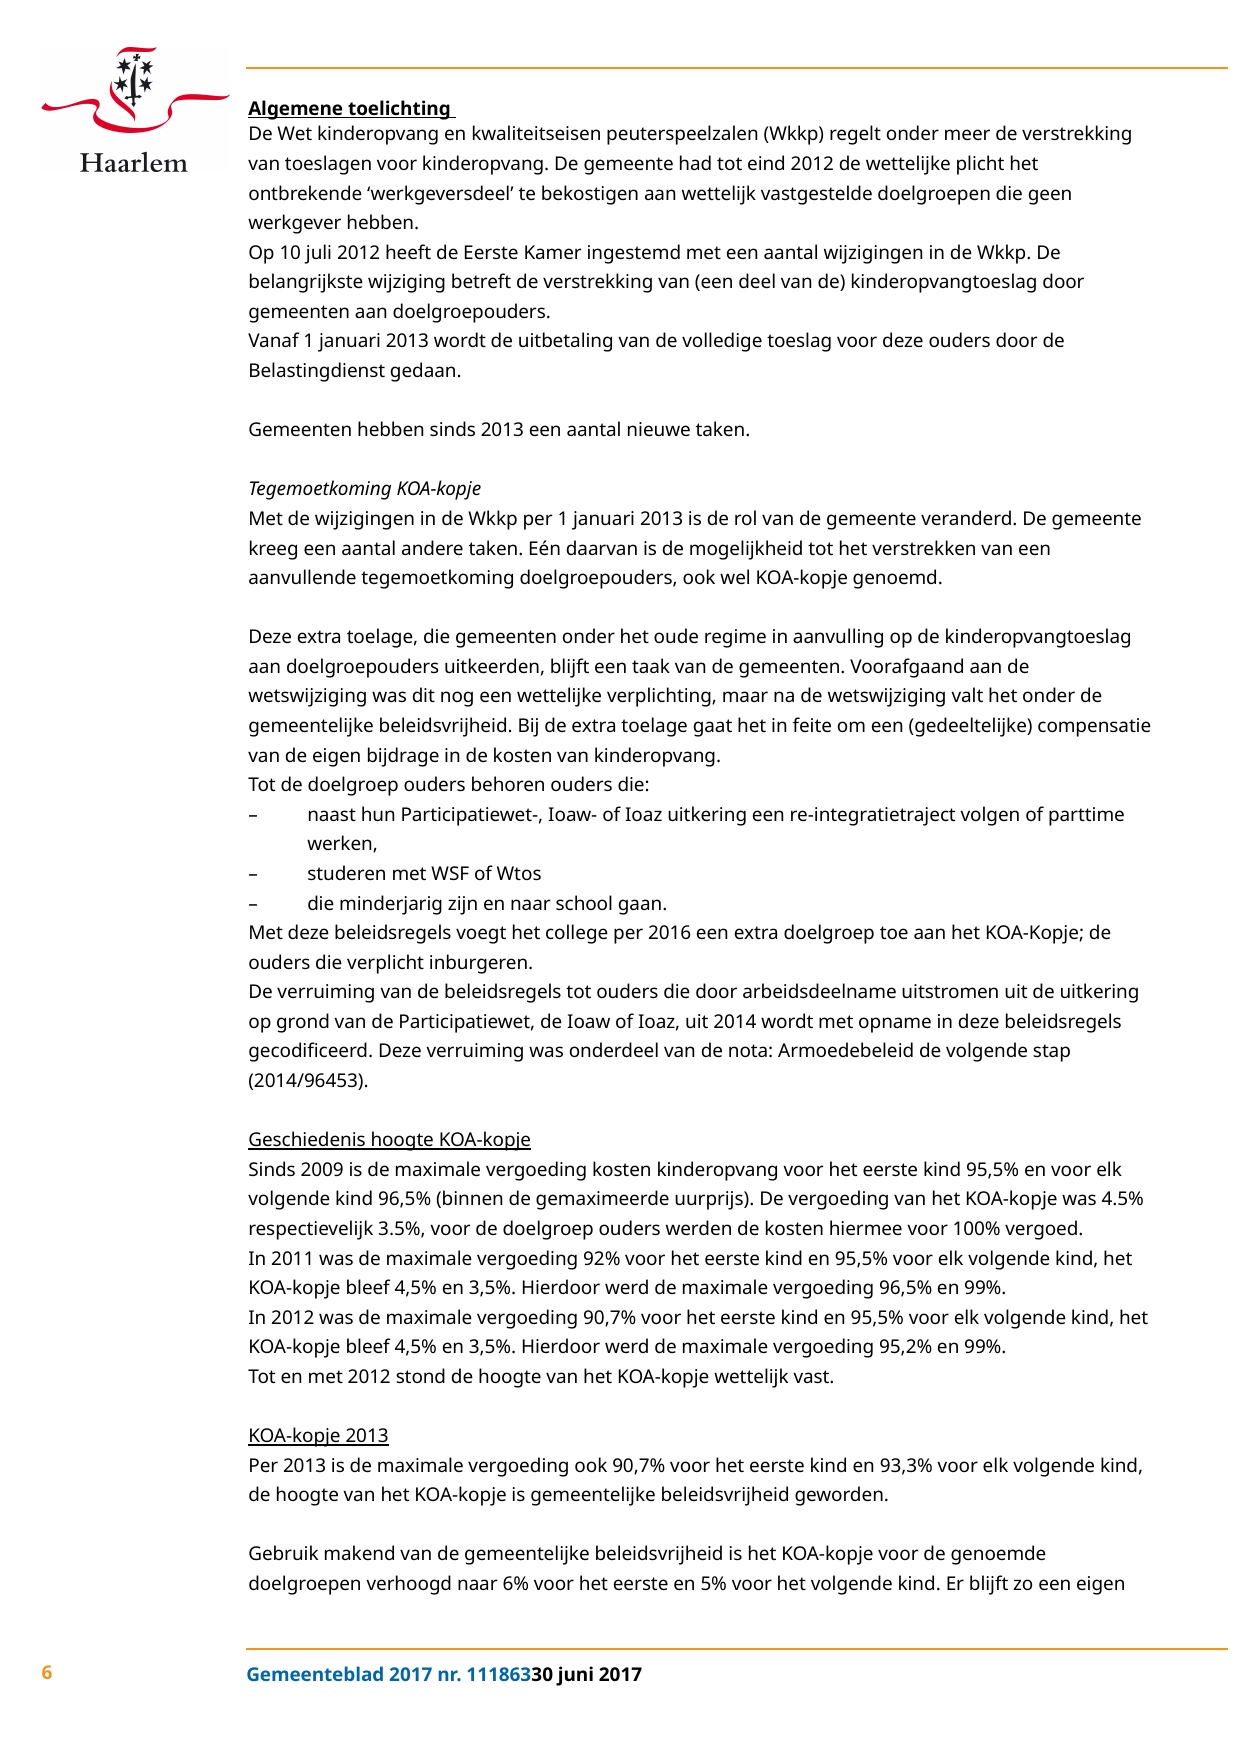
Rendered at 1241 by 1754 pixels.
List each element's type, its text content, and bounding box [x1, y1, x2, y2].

list naast hun Participatiewet-, Ioaw- of Ioaz uitkering een re-integratietraject volgen of parttime werken, [248, 801, 1152, 856]
text Vanaf 1 januari 2013 wordt de uitbetaling van de volledige toeslag voor deze ouders door de Belastingdienst gedaan. [248, 328, 1152, 383]
text Per 2013 is de maximale vergoeding ook 90,7% voor het eerste kind en 93,3% voor elk volgende kind, de hoogte van het KOA-kopje is gemeentelijke beleidsvrijheid geworden. [248, 1452, 1152, 1507]
picture [41, 47, 231, 172]
text In 2011 was de maximale vergoeding 92% voor het eerste kind en 95,5% voor elk volgende kind, het KOA-kopje bleef 4,5% en 3,5%. Hierdoor werd de maximale vergoeding 96,5% en 99%. [248, 1245, 1152, 1300]
text De verruiming van de beleidsregels tot ouders die door arbeidsdeelname uitstromen uit de uitkering op grond van de Participatiewet, de Ioaw of Ioaz, uit 2014 wordt met opname in deze beleidsregels gecodificeerd. Deze verruiming was onderdeel van de nota: Armoedebeleid de volgende stap (2014/96453). [248, 978, 1152, 1093]
text Geschiedenis hoogte KOA-kopje [248, 1126, 1152, 1152]
text Op 10 juli 2012 heeft de Eerste Kamer ingestemd met een aantal wijzigingen in de Wkkp. De belangrijkste wijziging betreft de verstrekking van (een deel van de) kinderopvangtoeslag door gemeenten aan doelgroepouders. [248, 239, 1152, 324]
text Met de wijzigingen in de Wkkp per 1 januari 2013 is de rol van de gemeente veranderd. De gemeente kreeg een aantal andere taken. Eén daarvan is de mogelijkheid tot het verstrekken van een aanvullende tegemoetkoming doelgroepouders, ook wel KOA-kopje genoemd. [248, 505, 1152, 590]
text Tegemoetkoming KOA-kopje [248, 476, 1152, 501]
text Algemene toelichting [248, 95, 1152, 121]
text Gemeenten hebben sinds 2013 een aantal nieuwe taken. [248, 416, 1152, 442]
text Gebruik makend van de gemeentelijke beleidsvrijheid is het KOA-kopje voor de genoemde doelgroepen verhoogd naar 6% voor het eerste en 5% voor het volgende kind. Er blijft zo een eigen [248, 1541, 1152, 1596]
text KOA-kopje 2013 [248, 1422, 1152, 1448]
list die minderjarig zijn en naar school gaan. [248, 890, 1152, 916]
text Deze extra toelage, die gemeenten onder het oude regime in aanvulling op de kinderopvangtoeslag aan doelgroepouders uitkeerden, blijft een taak van de gemeenten. Voorafgaand aan de wetswijziging was dit nog een wettelijke verplichting, maar na de wetswijziging valt het onder de gemeentelijke beleidsvrijheid. Bij de extra toelage gaat het in feite om een (gedeeltelijke) compensatie van de eigen bijdrage in de kosten van kinderopvang. [248, 623, 1152, 768]
text Sinds 2009 is de maximale vergoeding kosten kinderopvang voor het eerste kind 95,5% en voor elk volgende kind 96,5% (binnen de gemaximeerde uurprijs). De vergoeding van het KOA-kopje was 4.5% respectievelijk 3.5%, voor de doelgroep ouders werden de kosten hiermee voor 100% vergoed. [248, 1156, 1152, 1241]
text Met deze beleidsregels voegt het college per 2016 een extra doelgroep toe aan het KOA-Kopje; de ouders die verplicht inburgeren. [248, 919, 1152, 975]
text Tot en met 2012 stond de hoogte van het KOA-kopje wettelijk vast. [248, 1363, 1152, 1389]
text De Wet kinderopvang en kwaliteitseisen peuterspeelzalen (Wkkp) regelt onder meer de verstrekking van toeslagen voor kinderopvang. De gemeente had tot eind 2012 de wettelijke plicht het ontbrekende ‘werkgeversdeel’ te bekostigen aan wettelijk vastgestelde doelgroepen die geen werkgever hebben. [248, 121, 1152, 235]
list studeren met WSF of Wtos [248, 860, 1152, 886]
text Tot de doelgroep ouders behoren ouders die: [248, 771, 1152, 797]
text In 2012 was de maximale vergoeding 90,7% voor het eerste kind en 95,5% voor elk volgende kind, het KOA-kopje bleef 4,5% en 3,5%. Hierdoor werd de maximale vergoeding 95,2% en 99%. [248, 1304, 1152, 1359]
